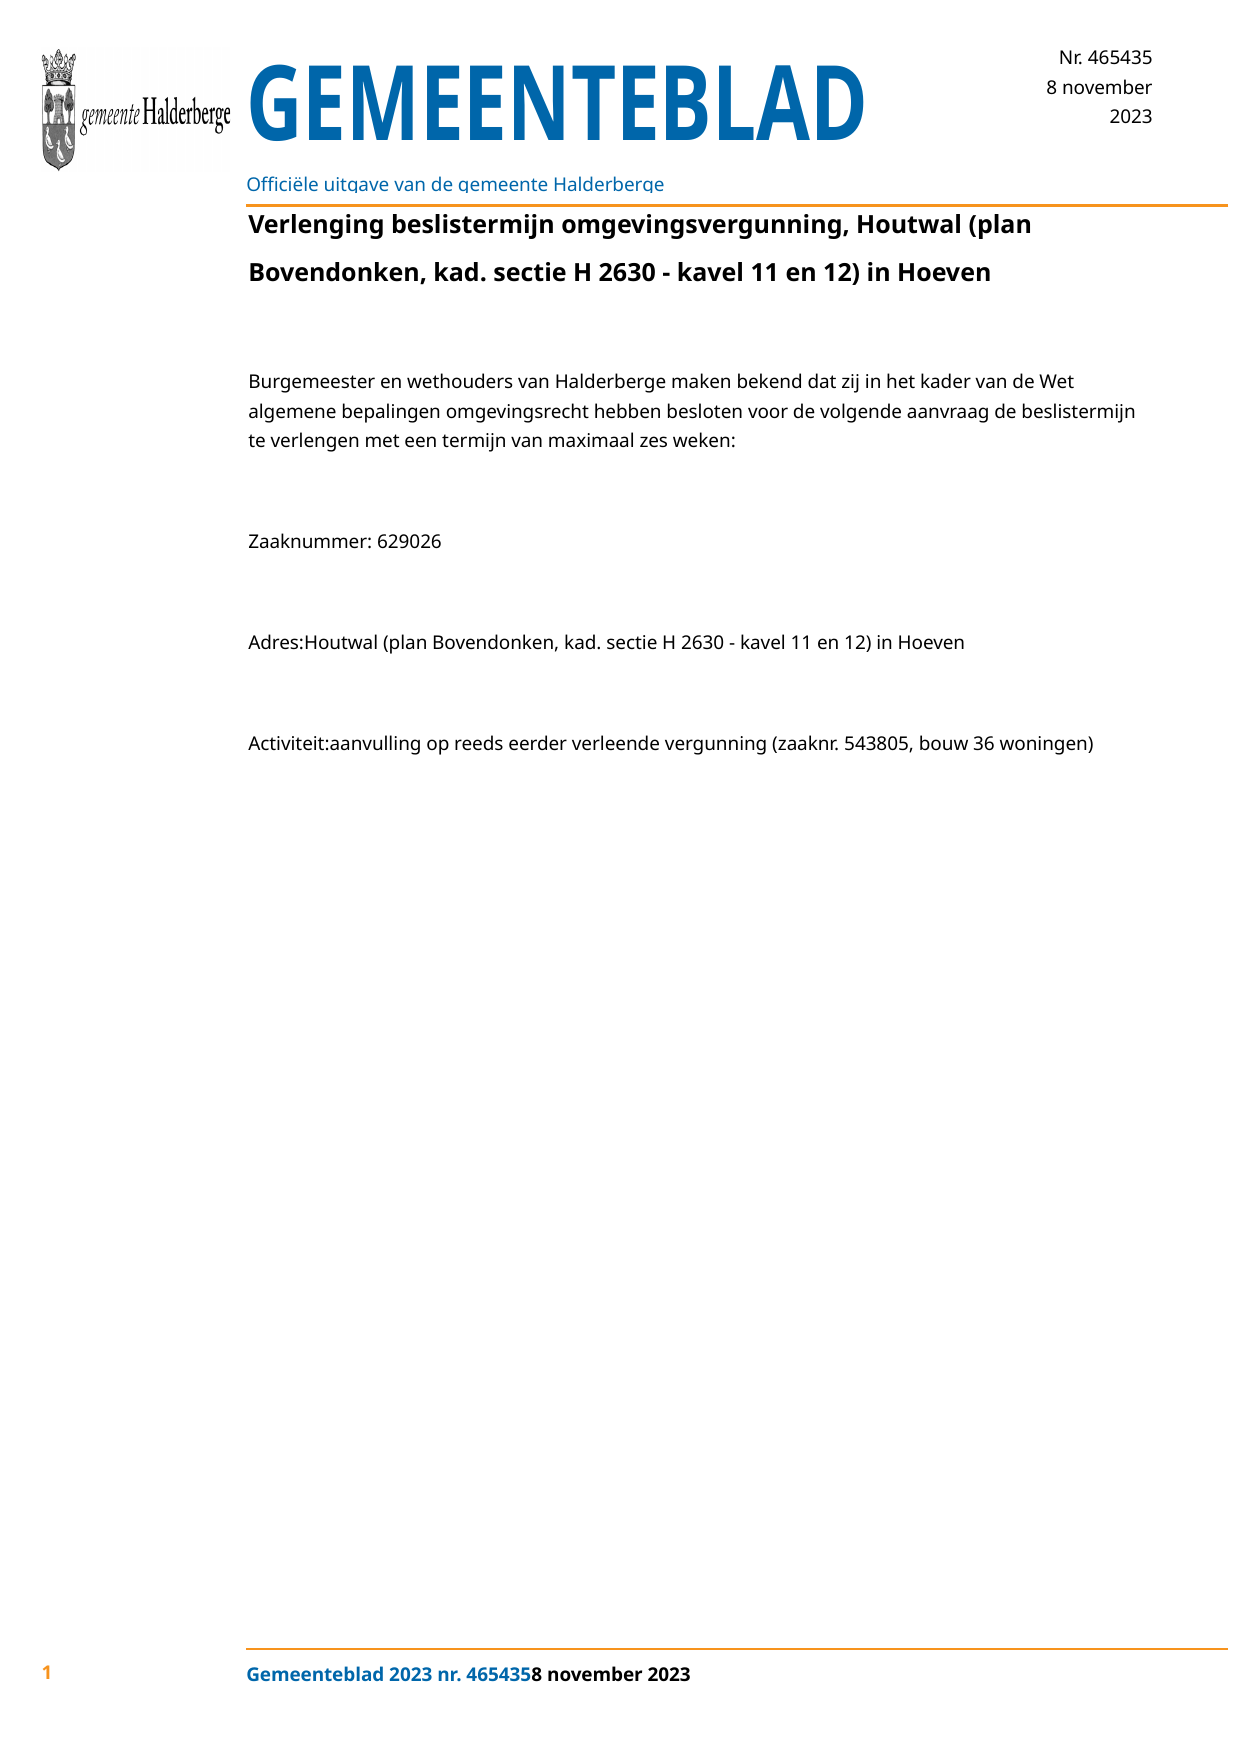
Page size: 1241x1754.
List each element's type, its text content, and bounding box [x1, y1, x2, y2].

picture [41, 47, 231, 172]
text Burgemeester en wethouders van Halderberge maken bekend dat zij in het kader van de Wet algemene bepalingen omgevingsrecht hebben besloten voor de volgende aanvraag de beslistermijn te verlengen met een termijn van maximaal zes weken: [248, 368, 1152, 453]
text Activiteit:aanvulling op reeds eerder verleende vergunning (zaaknr. 543805, bouw 36 woningen) [248, 730, 1152, 756]
text Zaaknummer: 629026 [248, 528, 1152, 554]
text Verlenging beslistermijn omgevingsvergunning, Houtwal (plan Bovendonken, kad. sectie H 2630 - kavel 11 en 12) in Hoeven [248, 207, 1152, 288]
text Adres:Houtwal (plan Bovendonken, kad. sectie H 2630 - kavel 11 en 12) in Hoeven [248, 629, 1152, 655]
